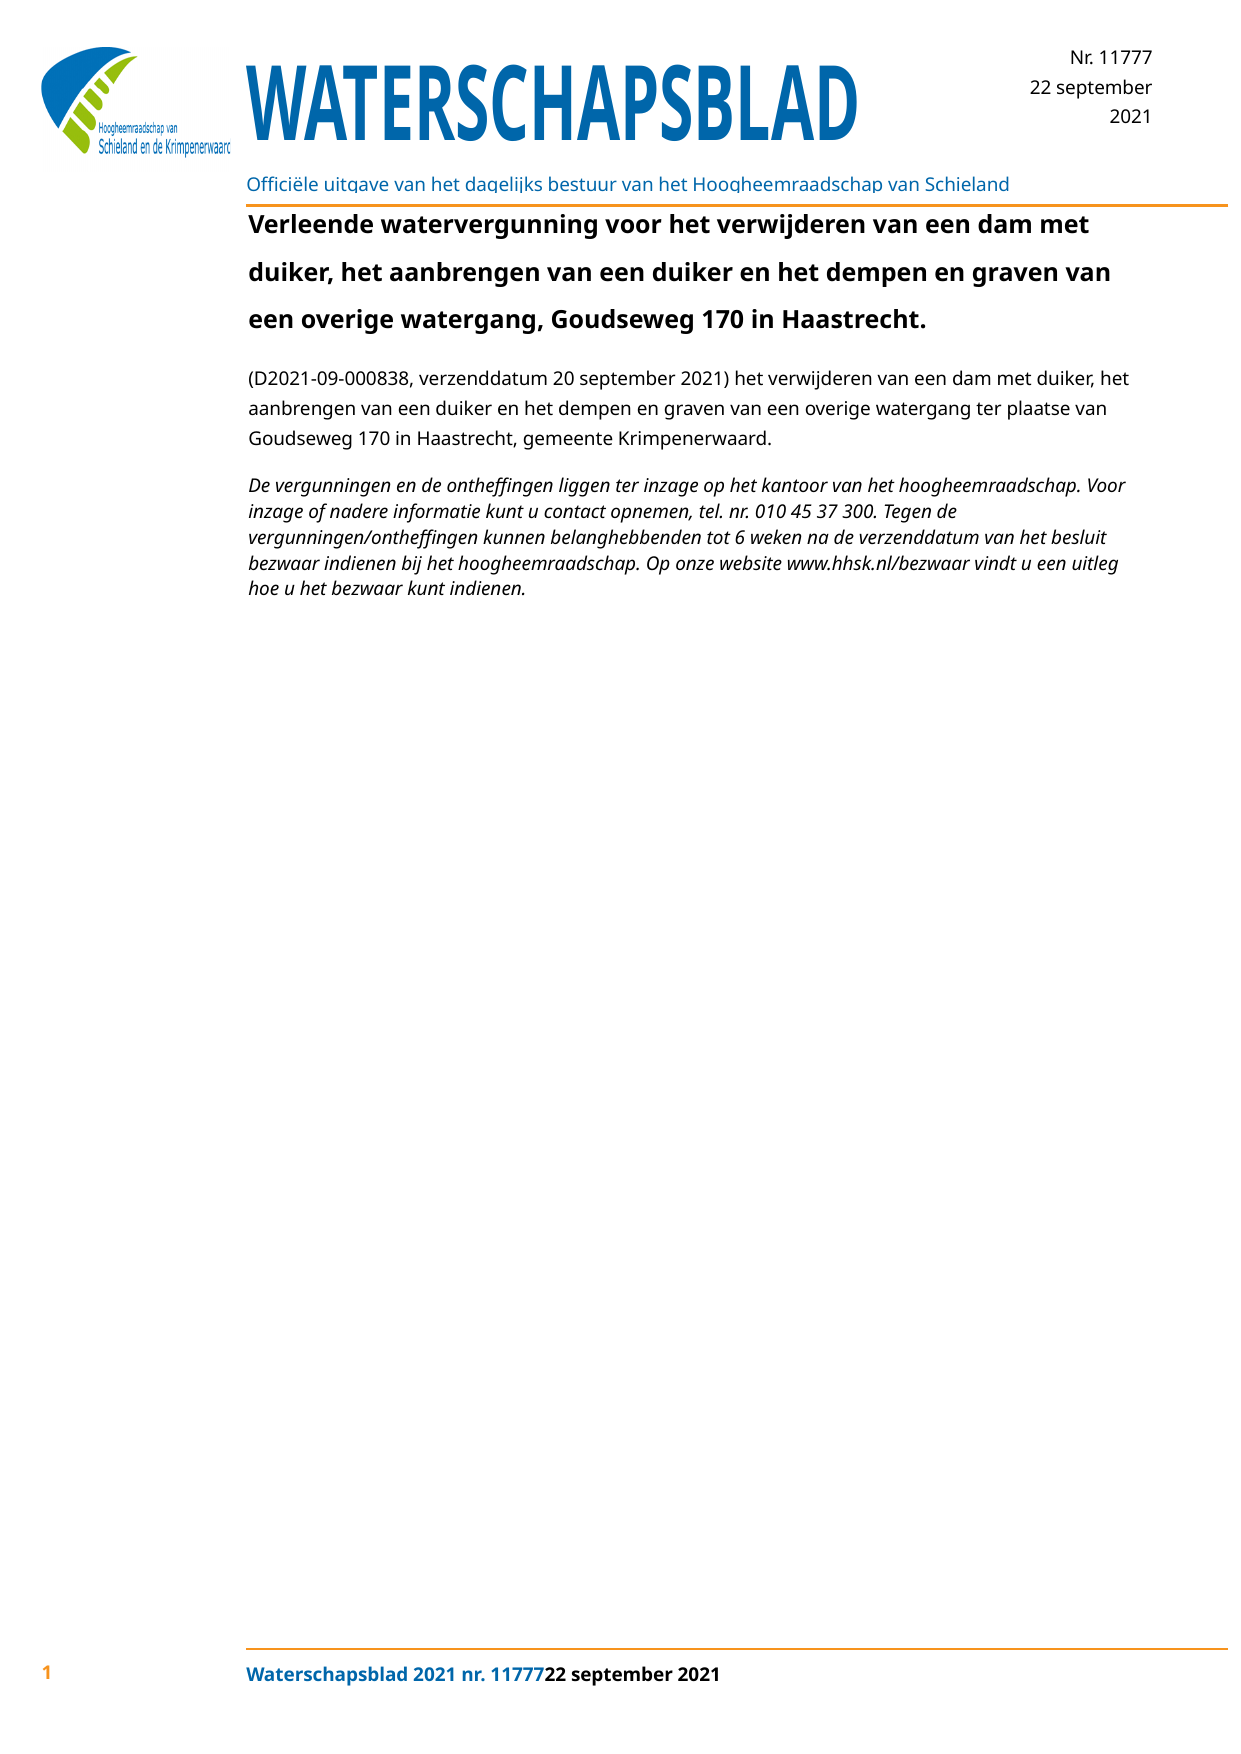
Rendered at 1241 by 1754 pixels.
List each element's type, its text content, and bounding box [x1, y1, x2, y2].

text De vergunningen en de ontheffingen liggen ter inzage op het kantoor van het hoogheemraadschap. Voor inzage of nadere informatie kunt u contact opnemen, tel. nr. 010 45 37 300. Tegen de vergunningen/ontheffingen kunnen belanghebbenden tot 6 weken na de verzenddatum van het besluit bezwaar indienen bij het hoogheemraadschap. Op onze website www.hhsk.nl/bezwaar vindt u een uitleg hoe u het bezwaar kunt indienen. [248, 472, 1152, 601]
text Verleende watervergunning voor het verwijderen van een dam met duiker, het aanbrengen van een duiker en het dempen en graven van een overige watergang, Goudseweg 170 in Haastrecht. [248, 207, 1152, 336]
picture [41, 47, 231, 172]
text (D2021-09-000838, verzenddatum 20 september 2021) het verwijderen van een dam met duiker, het aanbrengen van een duiker en het dempen en graven van een overige watergang ter plaatse van Goudseweg 170 in Haastrecht, gemeente Krimpenerwaard. [248, 366, 1152, 450]
